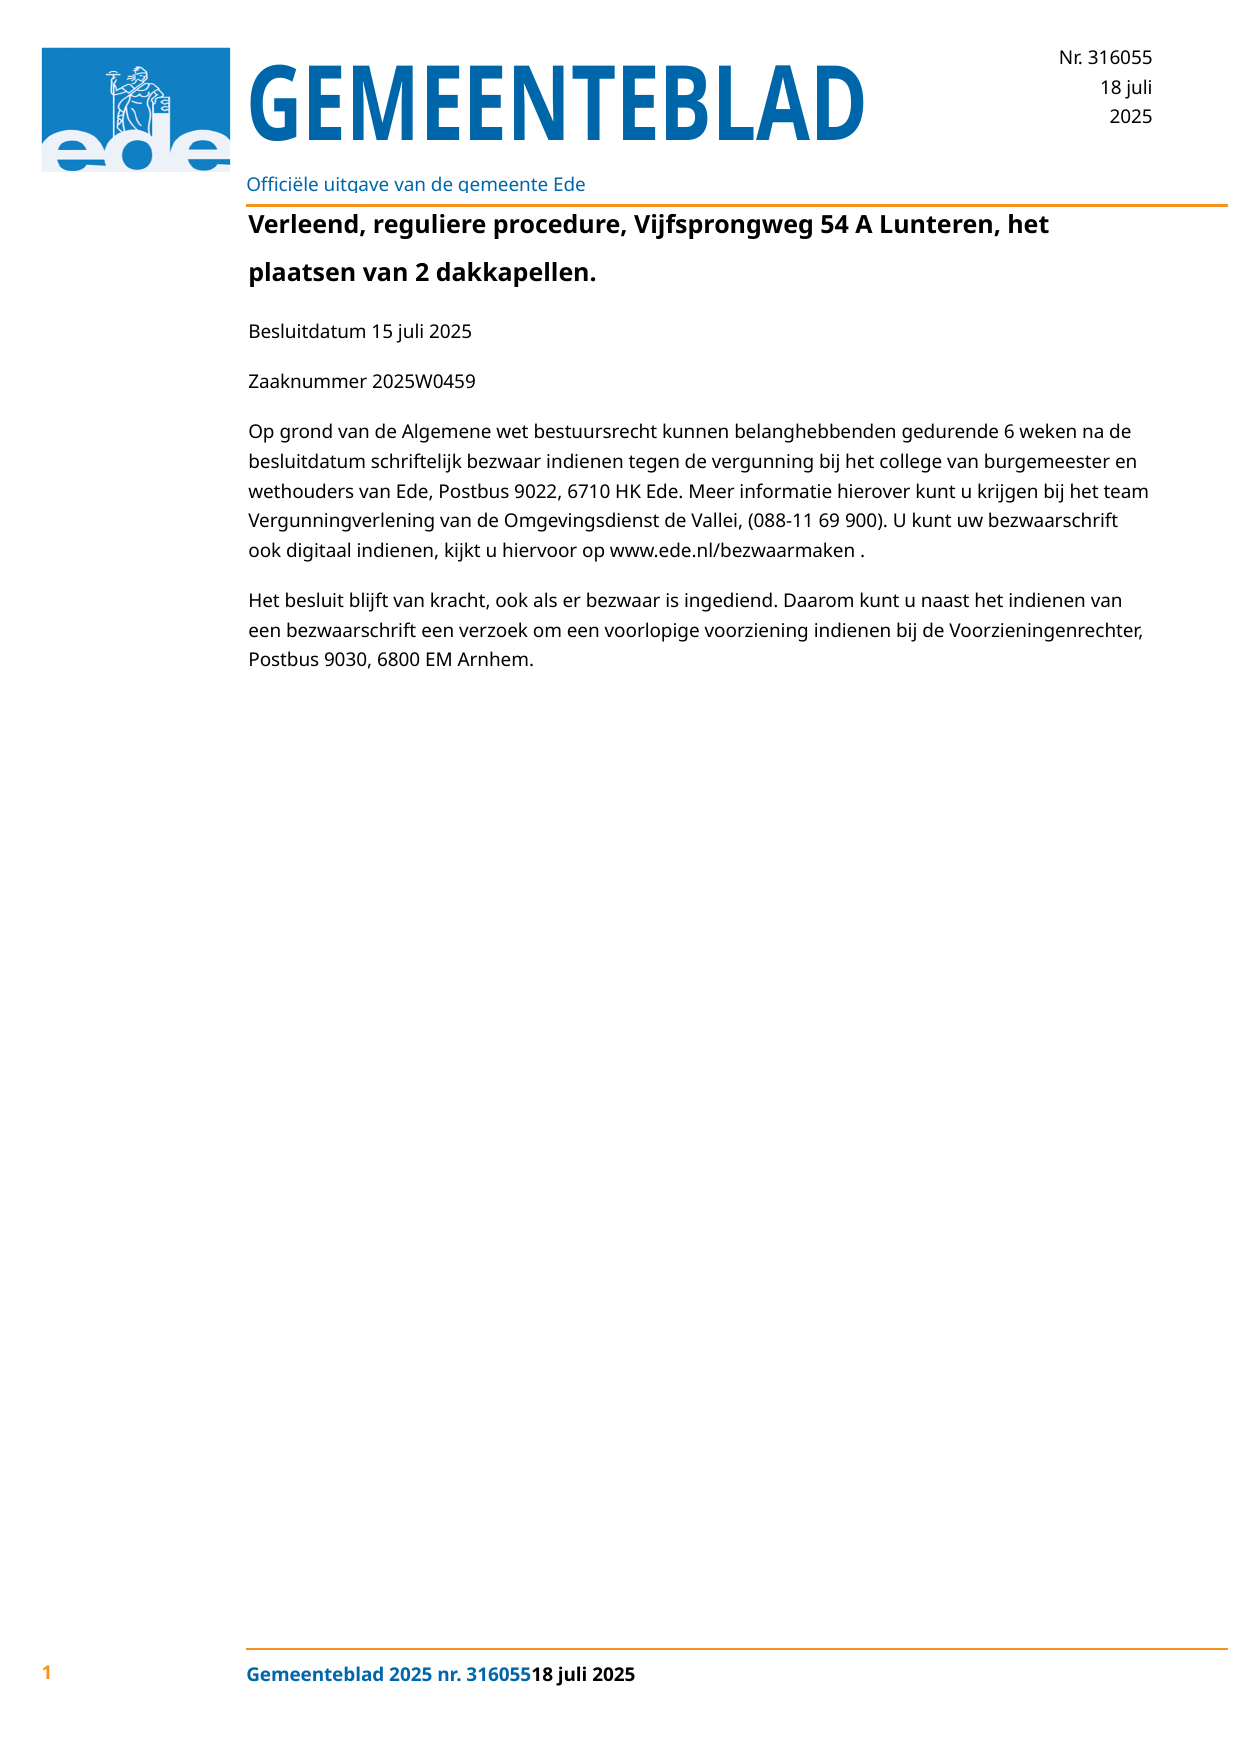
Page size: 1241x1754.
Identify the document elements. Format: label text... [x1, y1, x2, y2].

text Op grond van de Algemene wet bestuursrecht kunnen belanghebbenden gedurende 6 weken na de besluitdatum schriftelijk bezwaar indienen tegen de vergunning bij het college van burgemeester en wethouders van Ede, Postbus 9022, 6710 HK Ede. Meer informatie hierover kunt u krijgen bij het team Vergunningverlening van de Omgevingsdienst de Vallei, (088-11 69 900). U kunt uw bezwaarschrift ook digitaal indienen, kijkt u hiervoor op www.ede.nl/bezwaarmaken . [248, 419, 1152, 563]
text Besluitdatum 15 juli 2025 [248, 318, 1152, 344]
text Het besluit blijft van kracht, ook als er bezwaar is ingediend. Daarom kunt u naast het indienen van een bezwaarschrift een verzoek om een voorlopige voorziening indienen bij de Voorzieningenrechter, Postbus 9030, 6800 EM Arnhem. [248, 587, 1152, 672]
text Zaaknummer 2025W0459 [248, 368, 1152, 394]
picture [41, 47, 231, 172]
text Verleend, reguliere procedure, Vijfsprongweg 54 A Lunteren, het plaatsen van 2 dakkapellen. [248, 207, 1152, 288]
